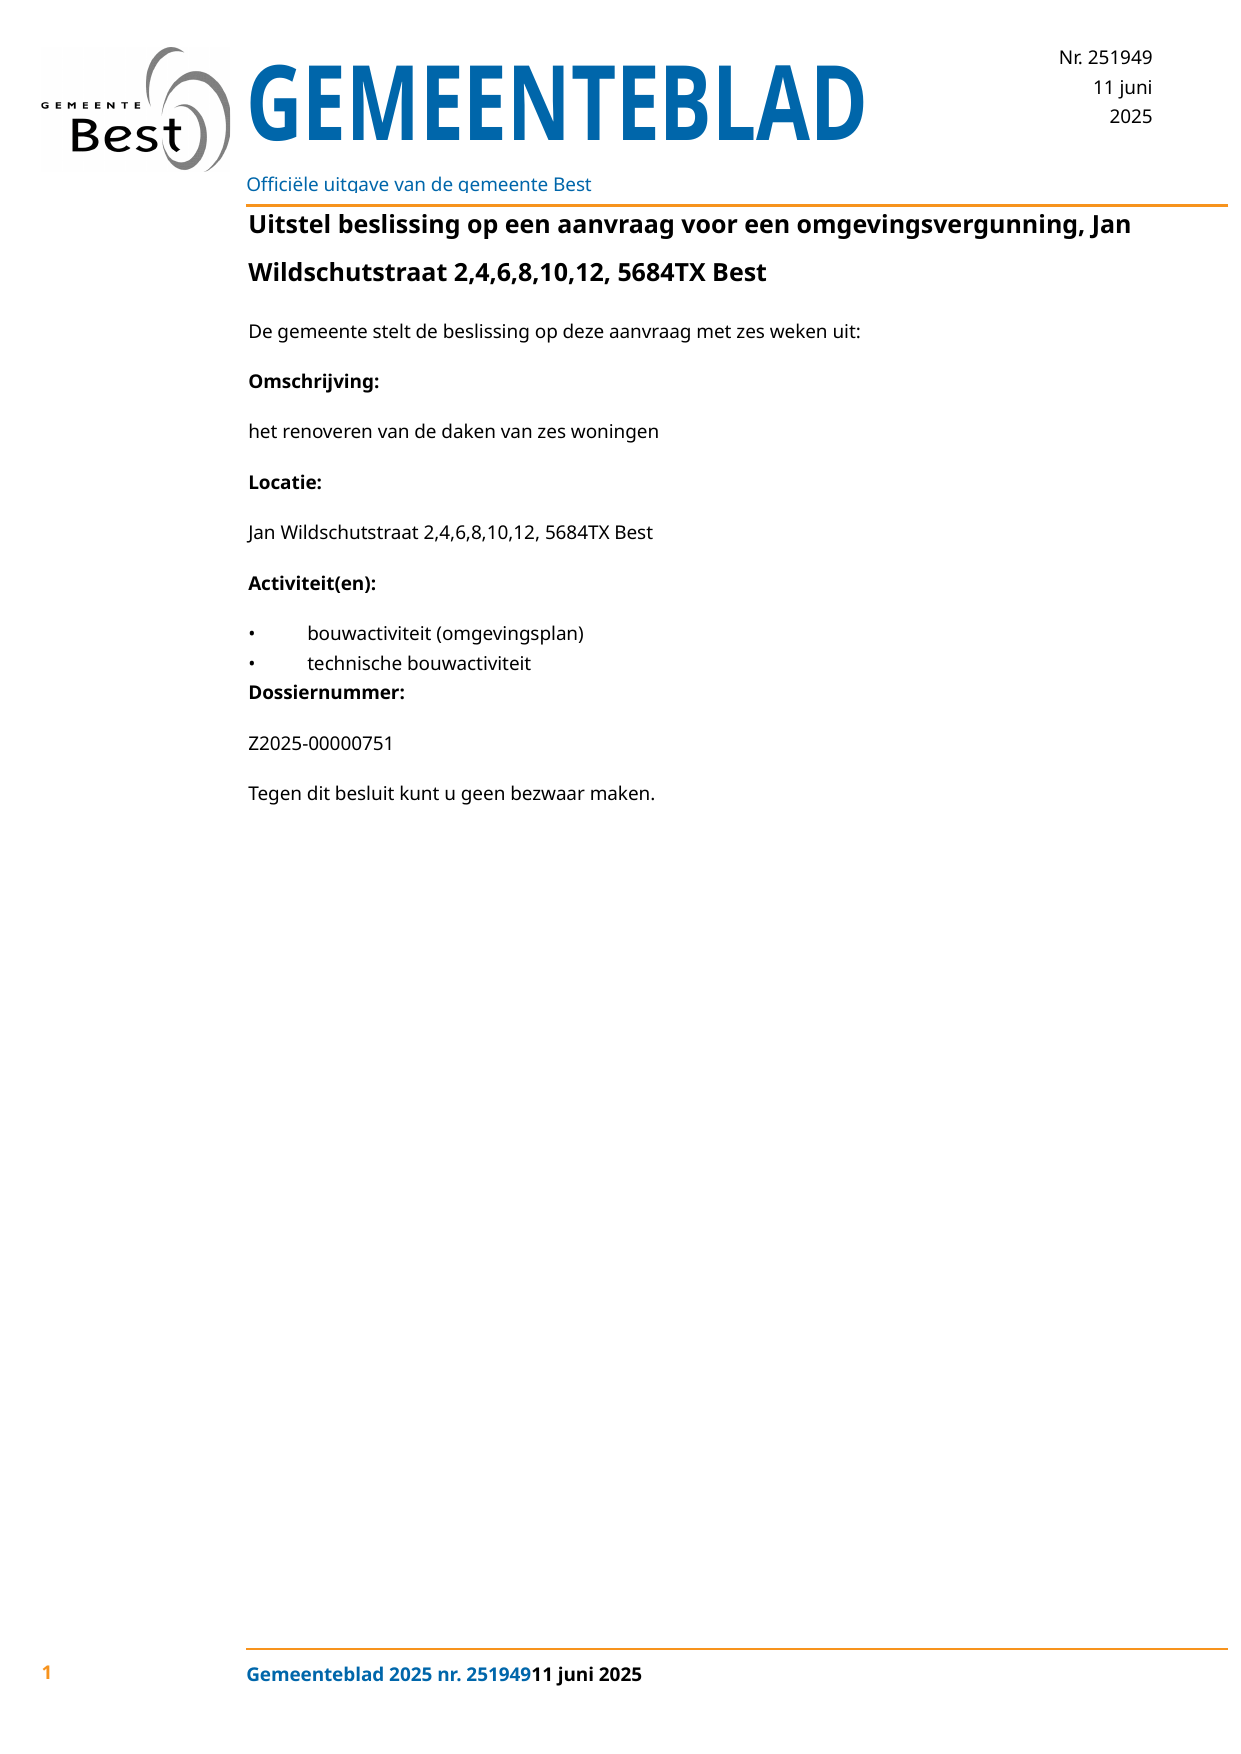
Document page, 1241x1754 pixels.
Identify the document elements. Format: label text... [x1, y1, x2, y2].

text Uitstel beslissing op een aanvraag voor een omgevingsvergunning, Jan Wildschutstraat 2,4,6,8,10,12, 5684TX Best [248, 207, 1152, 288]
text Z2025-00000751 [248, 730, 1152, 756]
text Activiteit(en): [248, 570, 1152, 596]
text Tegen dit besluit kunt u geen bezwaar maken. [248, 780, 1152, 806]
text Locatie: [248, 469, 1152, 495]
text De gemeente stelt de beslissing op deze aanvraag met zes weken uit: [248, 318, 1152, 344]
list technische bouwactiviteit [248, 650, 1152, 676]
list bouwactiviteit (omgevingsplan) [248, 620, 1152, 646]
text Dossiernummer: [248, 679, 1152, 705]
text Jan Wildschutstraat 2,4,6,8,10,12, 5684TX Best [248, 519, 1152, 545]
text het renoveren van de daken van zes woningen [248, 419, 1152, 444]
picture [41, 47, 231, 172]
text Omschrijving: [248, 368, 1152, 394]
